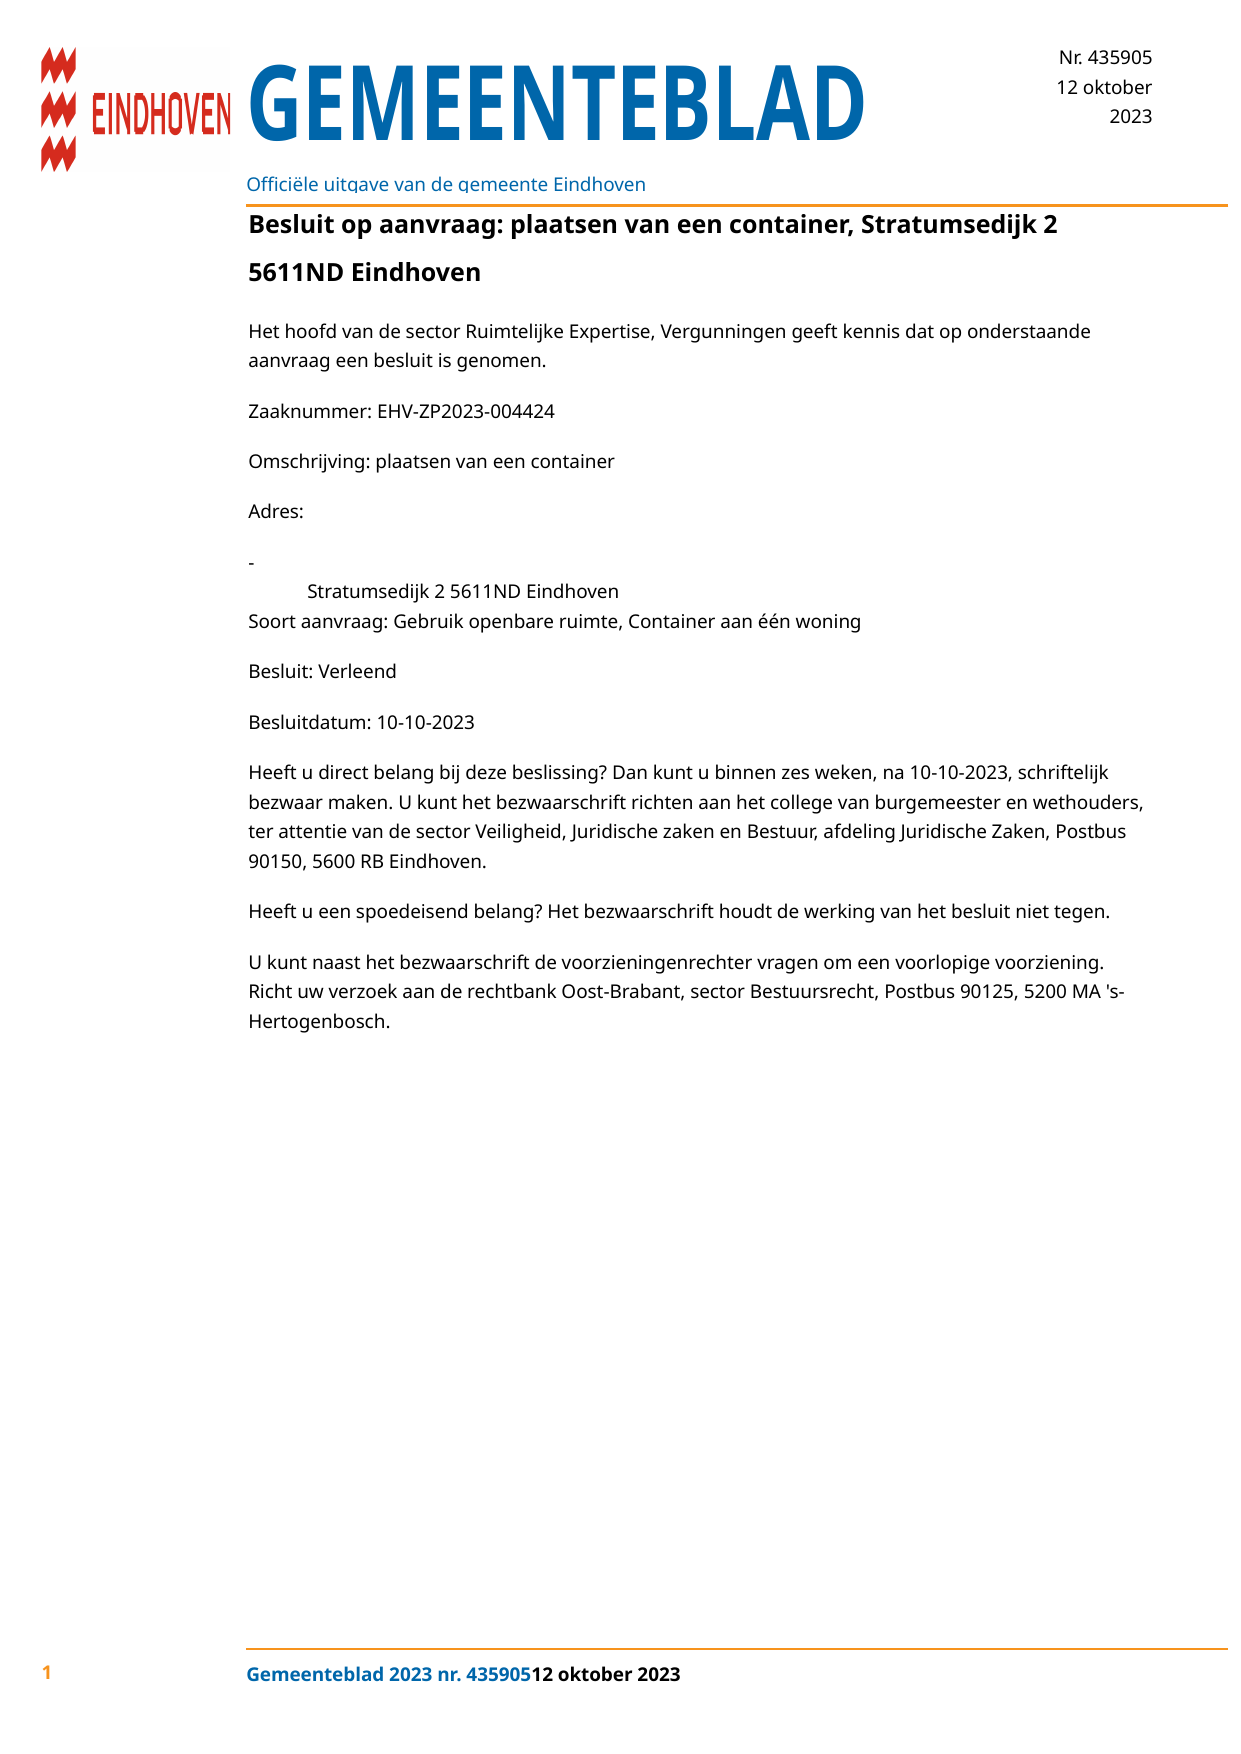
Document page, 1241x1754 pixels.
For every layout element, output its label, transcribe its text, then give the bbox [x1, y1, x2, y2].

text Besluit op aanvraag: plaatsen van een container, Stratumsedijk 2 5611ND Eindhoven [248, 207, 1152, 288]
text Soort aanvraag: Gebruik openbare ruimte, Container aan één woning [248, 608, 1152, 634]
text Besluitdatum: 10-10-2023 [248, 709, 1152, 735]
list Stratumsedijk 2 5611ND Eindhoven [248, 579, 1152, 604]
text Omschrijving: plaatsen van een container [248, 448, 1152, 474]
text Heeft u een spoedeisend belang? Het bezwaarschrift houdt de werking van het besluit niet tegen. [248, 899, 1152, 924]
text Zaaknummer: EHV-ZP2023-004424 [248, 398, 1152, 424]
text Heeft u direct belang bij deze beslissing? Dan kunt u binnen zes weken, na 10-10-2023, schriftelijk bezwaar maken. U kunt het bezwaarschrift richten aan het college van burgemeester en wethouders, ter attentie van de sector Veiligheid, Juridische zaken en Bestuur, afdeling Juridische Zaken, Postbus 90150, 5600 RB Eindhoven. [248, 759, 1152, 874]
text Besluit: Verleend [248, 659, 1152, 684]
picture [41, 47, 231, 172]
text Adres: [248, 499, 1152, 524]
text U kunt naast het bezwaarschrift de voorzieningenrechter vragen om een voorlopige voorziening. Richt uw verzoek aan de rechtbank Oost-Brabant, sector Bestuursrecht, Postbus 90125, 5200 MA 's-Hertogenbosch. [248, 949, 1152, 1034]
text Het hoofd van de sector Ruimtelijke Expertise, Vergunningen geeft kennis dat op onderstaande aanvraag een besluit is genomen. [248, 318, 1152, 373]
